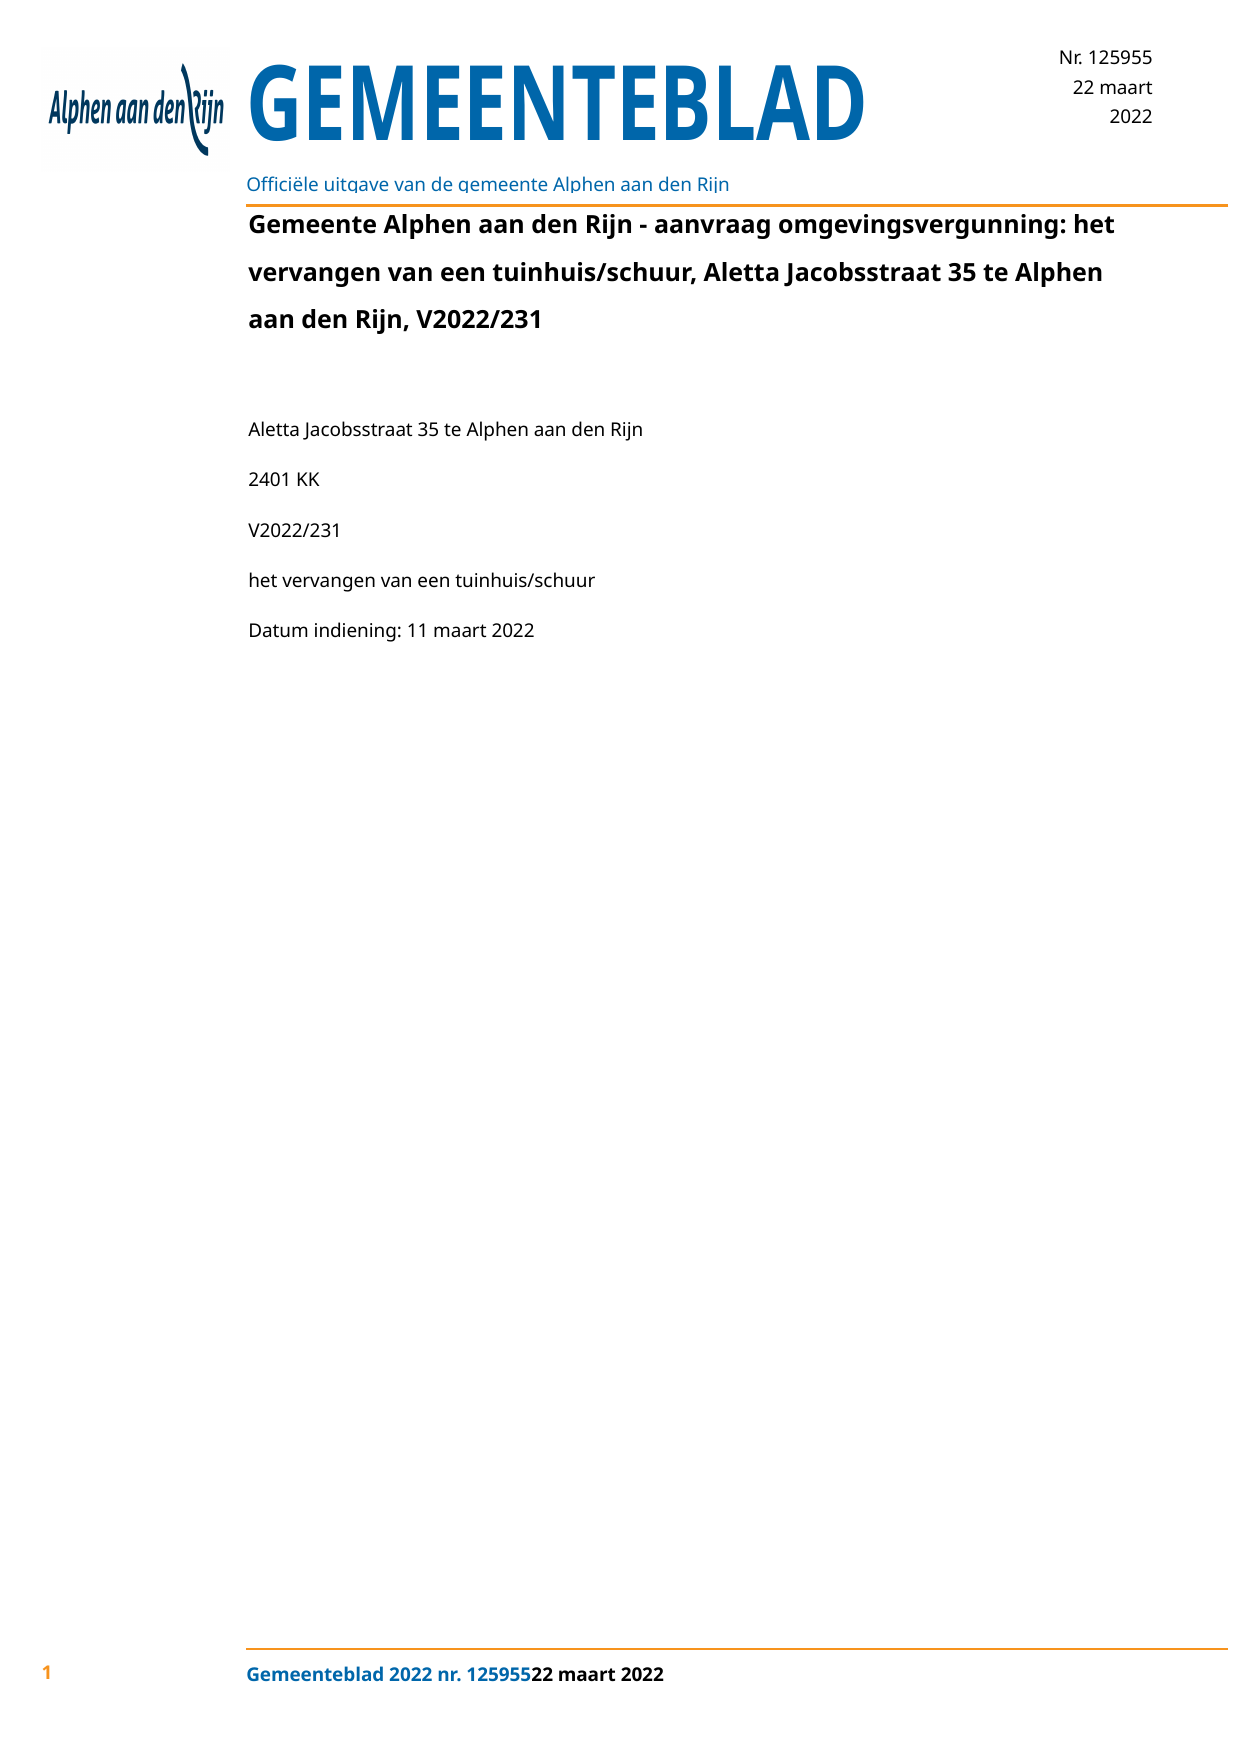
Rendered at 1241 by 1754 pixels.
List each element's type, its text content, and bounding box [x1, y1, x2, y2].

text Aletta Jacobsstraat 35 te Alphen aan den Rijn [248, 416, 1152, 442]
text V2022/231 [248, 517, 1152, 542]
text Datum indiening: 11 maart 2022 [248, 618, 1152, 643]
text 2401 KK [248, 466, 1152, 492]
text Gemeente Alphen aan den Rijn - aanvraag omgevingsvergunning: het vervangen van een tuinhuis/schuur, Aletta Jacobsstraat 35 te Alphen aan den Rijn, V2022/231 [248, 207, 1152, 336]
text het vervangen van een tuinhuis/schuur [248, 567, 1152, 593]
picture [41, 47, 231, 172]
